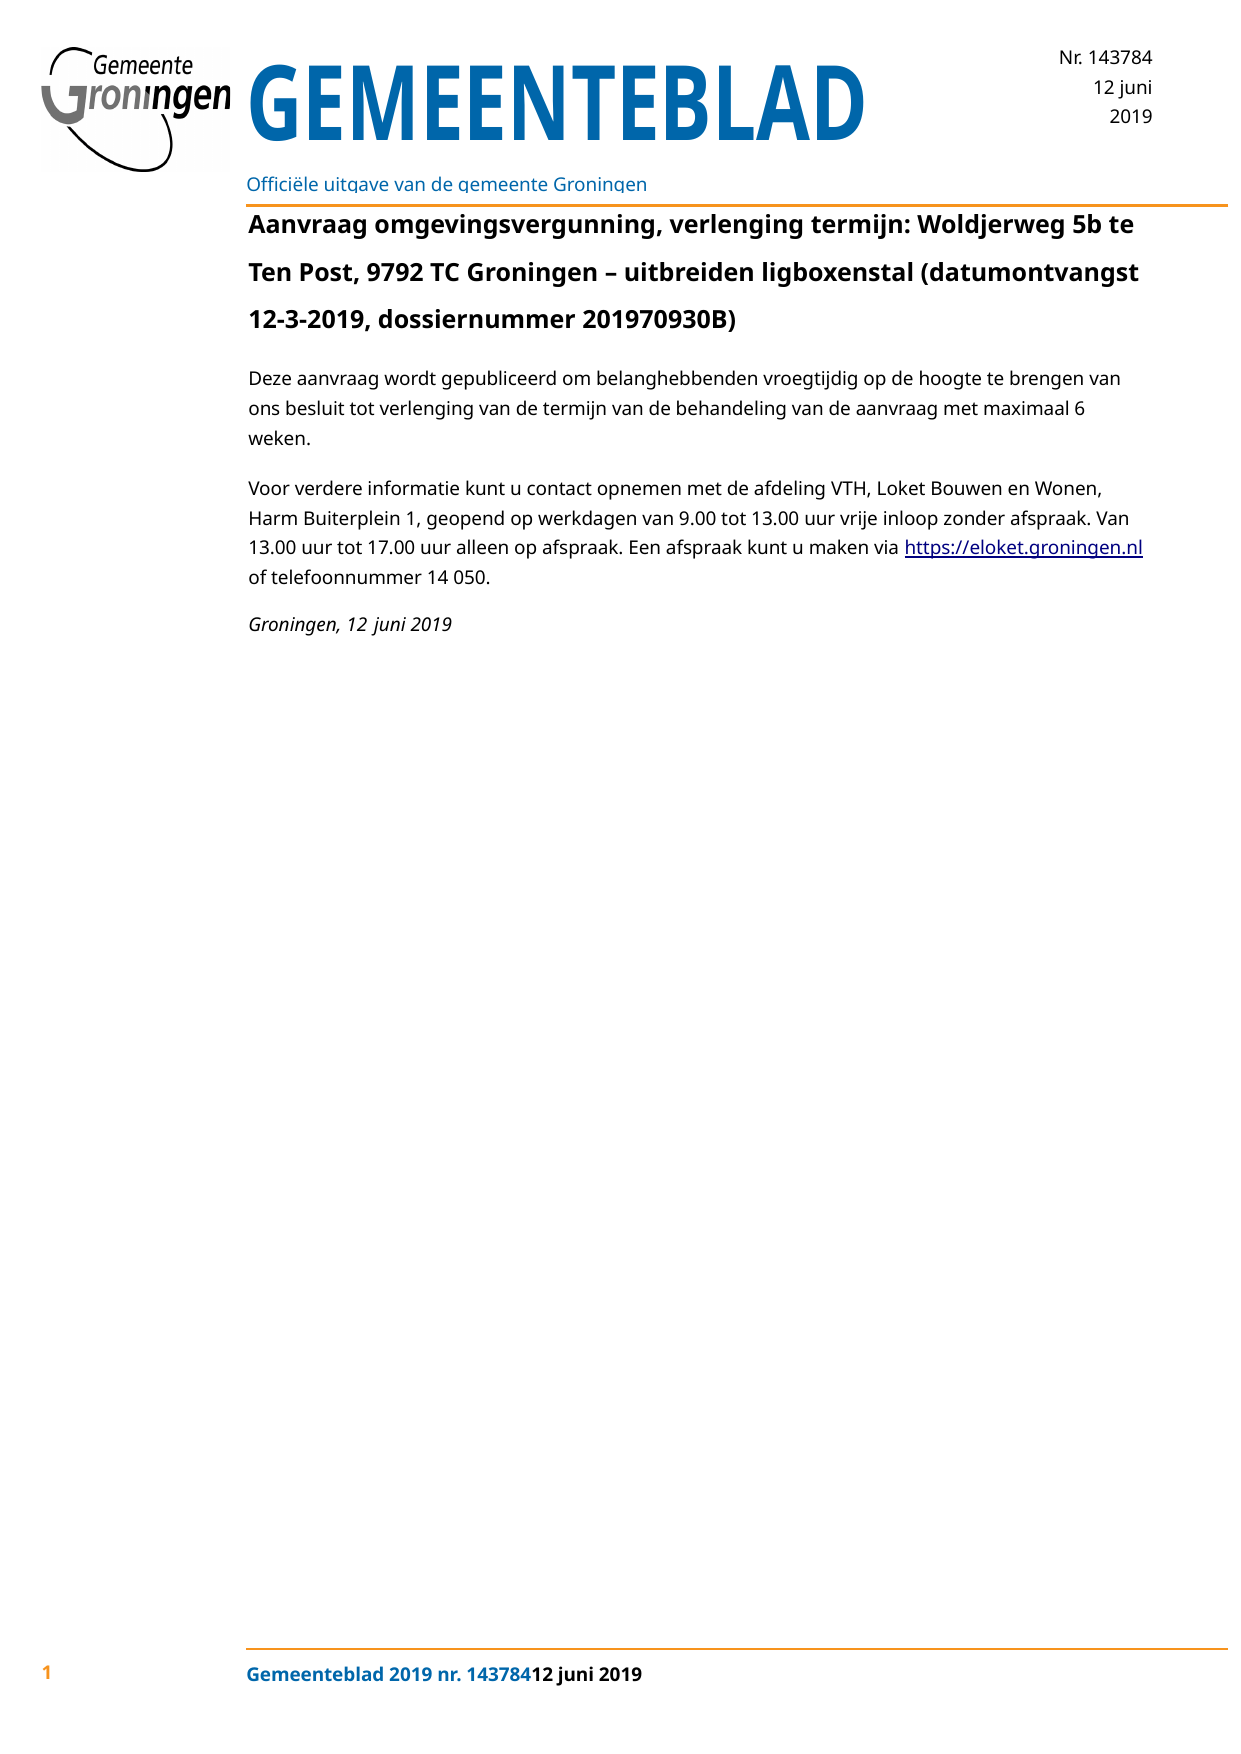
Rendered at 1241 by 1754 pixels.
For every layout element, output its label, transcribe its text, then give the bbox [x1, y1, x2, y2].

text Voor verdere informatie kunt u contact opnemen met de afdeling VTH, Loket Bouwen en Wonen, Harm Buiterplein 1, geopend op werkdagen van 9.00 tot 13.00 uur vrije inloop zonder afspraak. Van 13.00 uur tot 17.00 uur alleen op afspraak. Een afspraak kunt u maken via https://eloket.groningen.nl of telefoonnummer 14 050. [248, 475, 1152, 589]
picture [41, 47, 231, 172]
text Aanvraag omgevingsvergunning, verlenging termijn: Woldjerweg 5b te Ten Post, 9792 TC Groningen – uitbreiden ligboxenstal (datumontvangst 12-3-2019, dossiernummer 201970930B) [248, 207, 1152, 336]
text Groningen, 12 juni 2019 [248, 612, 1152, 637]
text Deze aanvraag wordt gepubliceerd om belanghebbenden vroegtijdig op de hoogte te brengen van ons besluit tot verlenging van de termijn van de behandeling van de aanvraag met maximaal 6 weken. [248, 366, 1152, 450]
